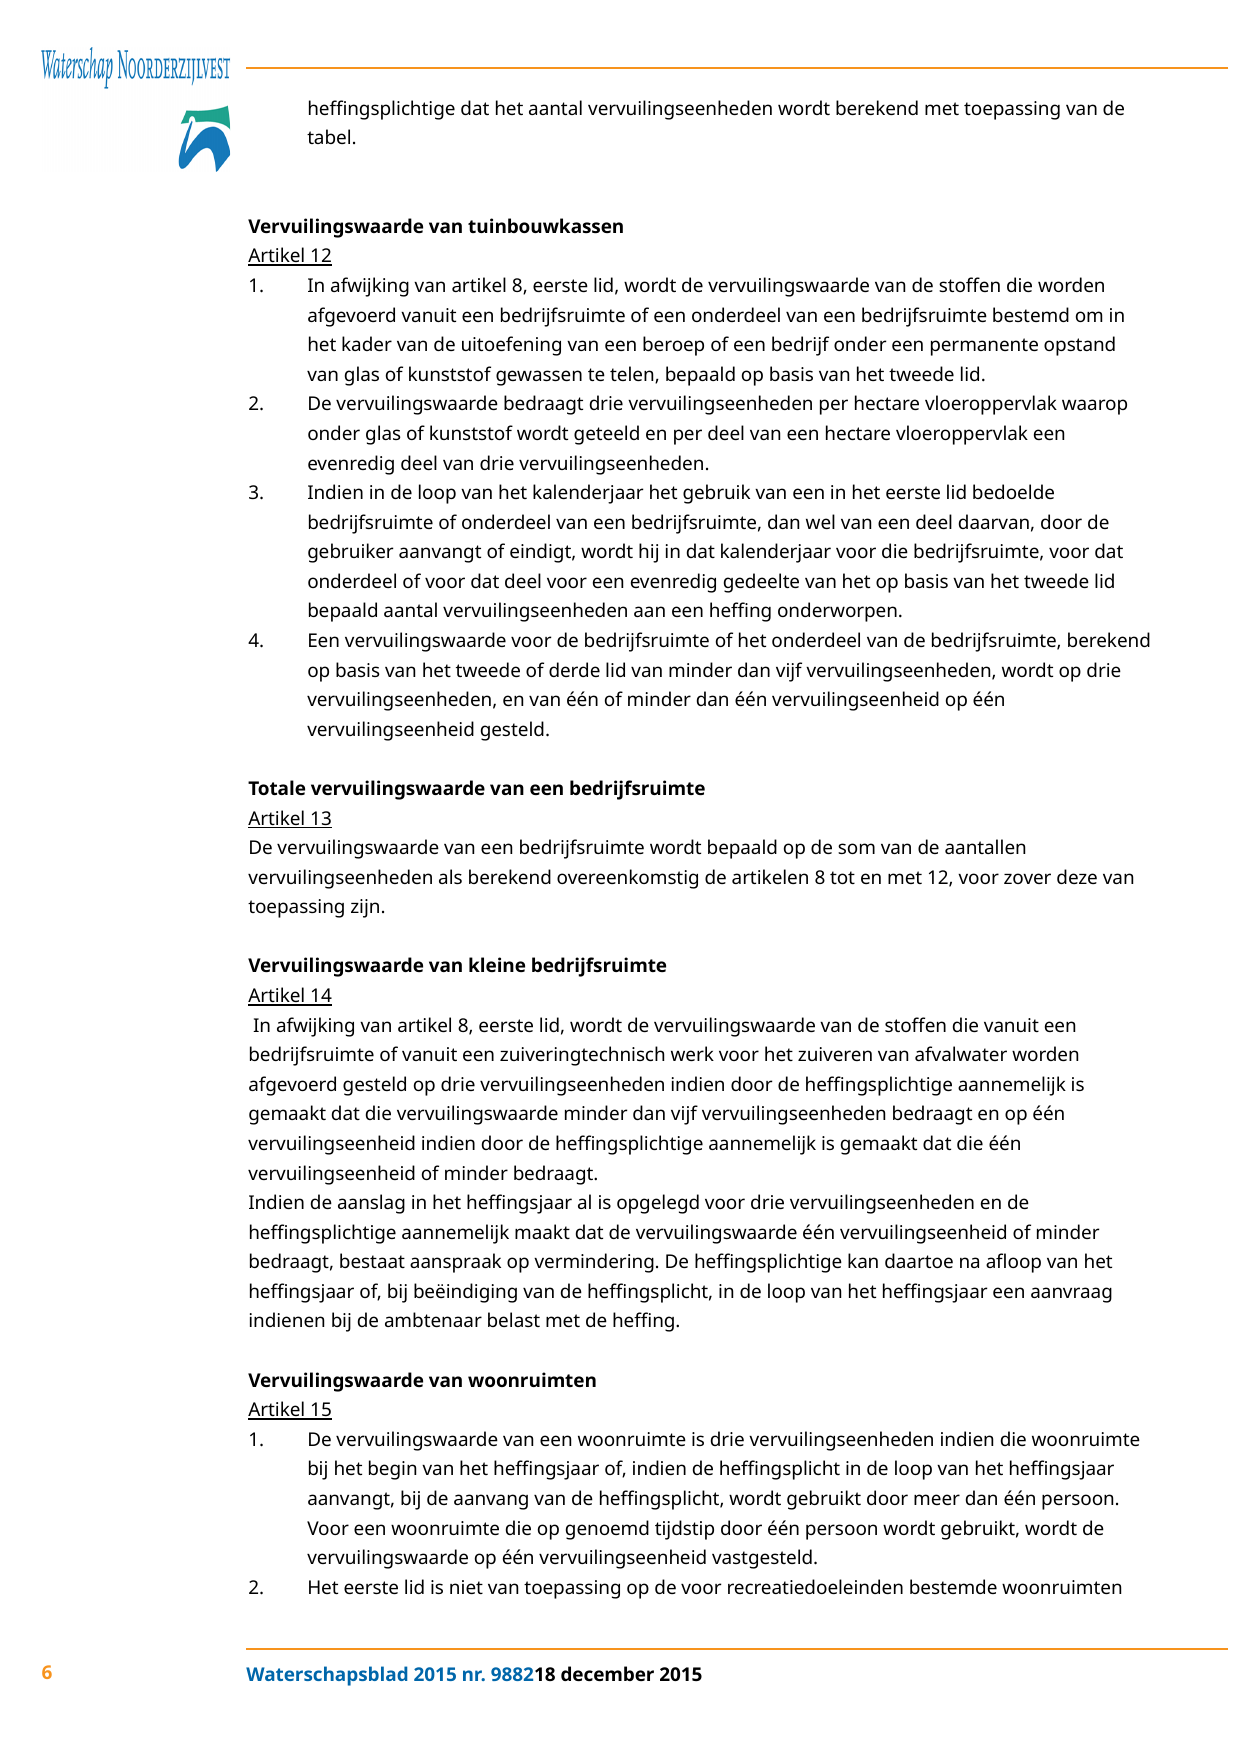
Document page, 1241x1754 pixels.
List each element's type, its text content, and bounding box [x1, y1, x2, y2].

list In afwijking van artikel 8, eerste lid, wordt de vervuilingswaarde van de stoffen die worden afgevoerd vanuit een bedrijfsruimte of een onderdeel van een bedrijfsruimte bestemd om in het kader van de uitoefening van een beroep of een bedrijf onder een permanente opstand van glas of kunststof gewassen te telen, bepaald op basis van het tweede lid. [248, 272, 1152, 387]
text De vervuilingswaarde van een bedrijfsruimte wordt bepaald op de som van de aantallen vervuilingseenheden als berekend overeenkomstig de artikelen 8 tot en met 12, voor zover deze van toepassing zijn. [248, 834, 1152, 919]
text Artikel 15 [248, 1396, 1152, 1422]
picture [41, 47, 231, 172]
text Vervuilingswaarde van kleine bedrijfsruimte [248, 953, 1152, 978]
text Vervuilingswaarde van woonruimten [248, 1367, 1152, 1393]
text Artikel 12 [248, 243, 1152, 268]
list heffingsplichtige dat het aantal vervuilingseenheden wordt berekend met toepassing van de tabel. [248, 95, 1152, 150]
text Artikel 14 [248, 982, 1152, 1008]
list Indien in de loop van het kalenderjaar het gebruik van een in het eerste lid bedoelde bedrijfsruimte of onderdeel van een bedrijfsruimte, dan wel van een deel daarvan, door de gebruiker aanvangt of eindigt, wordt hij in dat kalenderjaar voor die bedrijfsruimte, voor dat onderdeel of voor dat deel voor een evenredig gedeelte van het op basis van het tweede lid bepaald aantal vervuilingseenheden aan een heffing onderworpen. [248, 479, 1152, 623]
text Artikel 13 [248, 805, 1152, 831]
list De vervuilingswaarde bedraagt drie vervuilingseenheden per hectare vloeroppervlak waarop onder glas of kunststof wordt geteeld en per deel van een hectare vloeroppervlak een evenredig deel van drie vervuilingseenheden. [248, 391, 1152, 476]
list Een vervuilingswaarde voor de bedrijfsruimte of het onderdeel van de bedrijfsruimte, berekend op basis van het tweede of derde lid van minder dan vijf vervuilingseenheden, wordt op drie vervuilingseenheden, en van één of minder dan één vervuilingseenheid op één vervuilingseenheid gesteld. [248, 627, 1152, 742]
text Totale vervuilingswaarde van een bedrijfsruimte [248, 775, 1152, 801]
text Vervuilingswaarde van tuinbouwkassen [248, 213, 1152, 239]
list De vervuilingswaarde van een woonruimte is drie vervuilingseenheden indien die woonruimte bij het begin van het heffingsjaar of, indien de heffingsplicht in de loop van het heffingsjaar aanvangt, bij de aanvang van de heffingsplicht, wordt gebruikt door meer dan één persoon. Voor een woonruimte die op genoemd tijdstip door één persoon wordt gebruikt, wordt de vervuilingswaarde op één vervuilingseenheid vastgesteld. [248, 1426, 1152, 1570]
text In afwijking van artikel 8, eerste lid, wordt de vervuilingswaarde van de stoffen die vanuit een bedrijfsruimte of vanuit een zuiveringtechnisch werk voor het zuiveren van afvalwater worden afgevoerd gesteld op drie vervuilingseenheden indien door de heffingsplichtige aannemelijk is gemaakt dat die vervuilingswaarde minder dan vijf vervuilingseenheden bedraagt en op één vervuilingseenheid indien door de heffingsplichtige aannemelijk is gemaakt dat die één vervuilingseenheid of minder bedraagt. [248, 1012, 1152, 1186]
list Het eerste lid is niet van toepassing op de voor recreatiedoeleinden bestemde woonruimten [248, 1574, 1152, 1600]
text Indien de aanslag in het heffingsjaar al is opgelegd voor drie vervuilingseenheden en de heffingsplichtige aannemelijk maakt dat de vervuilingswaarde één vervuilingseenheid of minder bedraagt, bestaat aanspraak op vermindering. De heffingsplichtige kan daartoe na afloop van het heffingsjaar of, bij beëindiging van de heffingsplicht, in de loop van het heffingsjaar een aanvraag indienen bij de ambtenaar belast met de heffing. [248, 1189, 1152, 1333]
